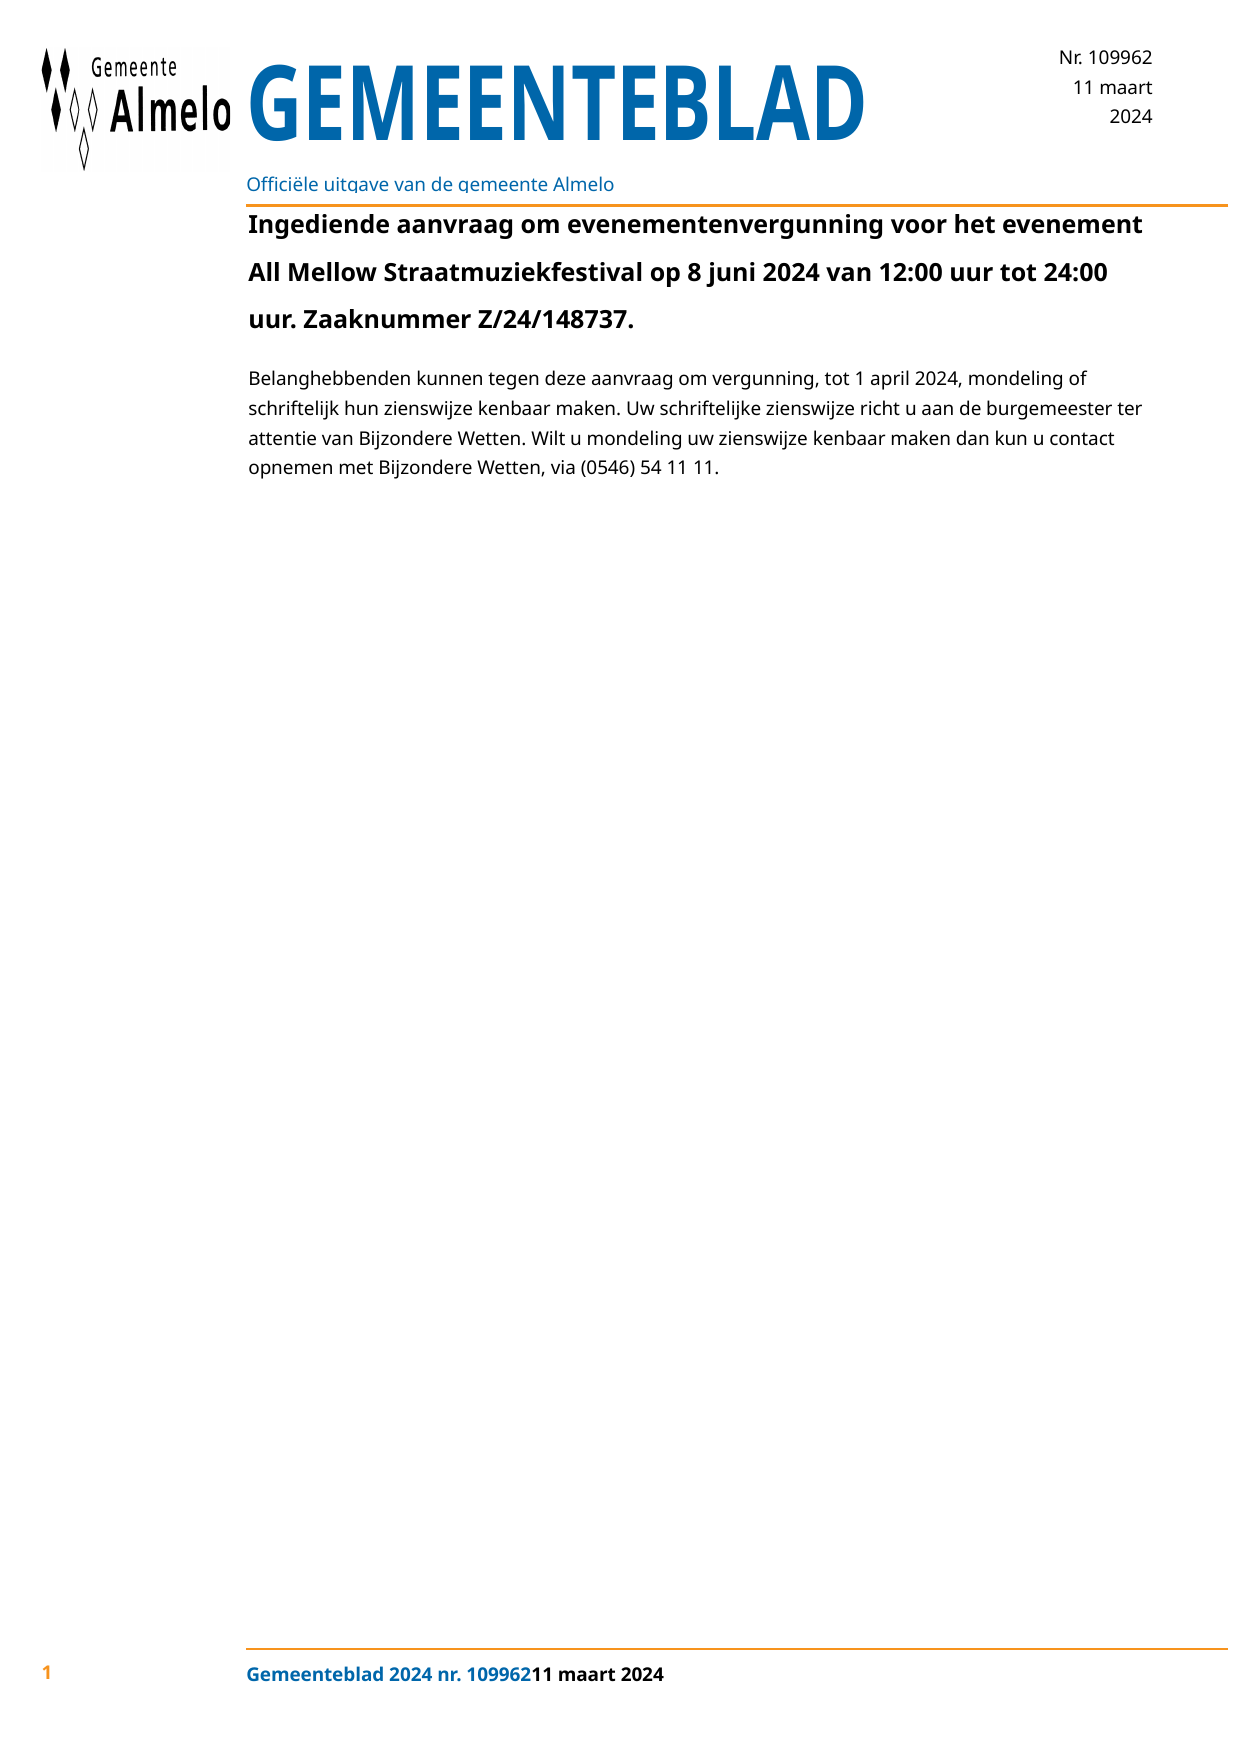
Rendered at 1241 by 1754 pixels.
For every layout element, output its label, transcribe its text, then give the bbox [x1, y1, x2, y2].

text Ingediende aanvraag om evenementenvergunning voor het evenement All Mellow Straatmuziekfestival op 8 juni 2024 van 12:00 uur tot 24:00 uur. Zaaknummer Z/24/148737. [248, 207, 1152, 336]
text Belanghebbenden kunnen tegen deze aanvraag om vergunning, tot 1 april 2024, mondeling of schriftelijk hun zienswijze kenbaar maken. Uw schriftelijke zienswijze richt u aan de burgemeester ter attentie van Bijzondere Wetten. Wilt u mondeling uw zienswijze kenbaar maken dan kun u contact opnemen met Bijzondere Wetten, via (0546) 54 11 11. [248, 366, 1152, 480]
picture [41, 47, 231, 172]
